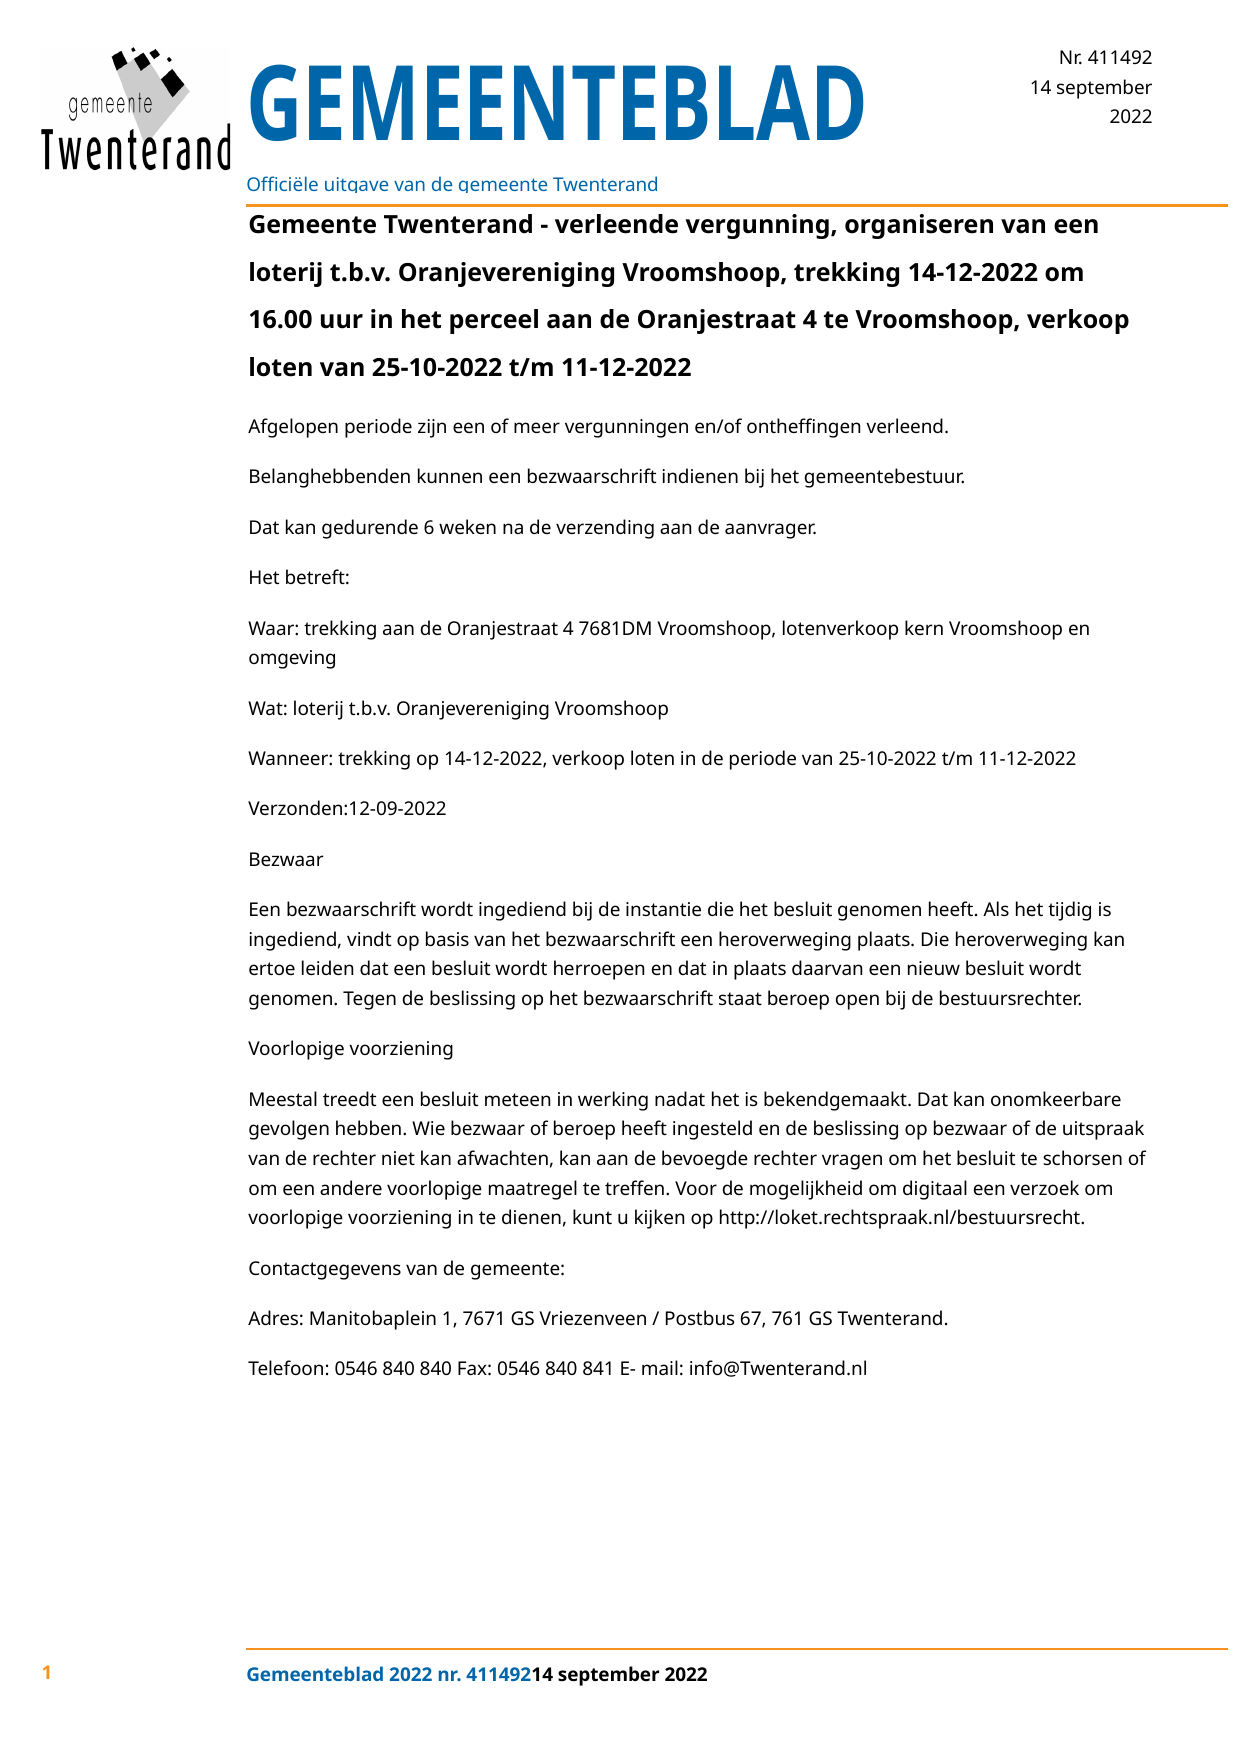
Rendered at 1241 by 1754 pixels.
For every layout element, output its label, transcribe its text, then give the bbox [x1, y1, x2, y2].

text Meestal treedt een besluit meteen in werking nadat het is bekendgemaakt. Dat kan onomkeerbare gevolgen hebben. Wie bezwaar of beroep heeft ingesteld en de beslissing op bezwaar of de uitspraak van de rechter niet kan afwachten, kan aan de bevoegde rechter vragen om het besluit te schorsen of om een andere voorlopige maatregel te treffen. Voor de mogelijkheid om digitaal een verzoek om voorlopige voorziening in te dienen, kunt u kijken op http://loket.rechtspraak.nl/bestuursrecht. [248, 1086, 1152, 1230]
text Dat kan gedurende 6 weken na de verzending aan de aanvrager. [248, 514, 1152, 540]
text Wanneer: trekking op 14-12-2022, verkoop loten in de periode van 25-10-2022 t/m 11-12-2022 [248, 745, 1152, 771]
text Waar: trekking aan de Oranjestraat 4 7681DM Vroomshoop, lotenverkoop kern Vroomshoop en omgeving [248, 615, 1152, 670]
text Het betreft: [248, 564, 1152, 590]
text Bezwaar [248, 846, 1152, 872]
text Belanghebbenden kunnen een bezwaarschrift indienen bij het gemeentebestuur. [248, 463, 1152, 489]
text Wat: loterij t.b.v. Oranjevereniging Vroomshoop [248, 695, 1152, 721]
text Telefoon: 0546 840 840 Fax: 0546 840 841 E- mail: info@Twenterand.nl [248, 1356, 1152, 1381]
text Contactgegevens van de gemeente: [248, 1255, 1152, 1281]
text Afgelopen periode zijn een of meer vergunningen en/of ontheffingen verleend. [248, 413, 1152, 439]
picture [41, 47, 231, 172]
text Verzonden:12-09-2022 [248, 796, 1152, 821]
text Een bezwaarschrift wordt ingediend bij de instantie die het besluit genomen heeft. Als het tijdig is ingediend, vindt op basis van het bezwaarschrift een heroverweging plaats. Die heroverweging kan ertoe leiden dat een besluit wordt herroepen en dat in plaats daarvan een nieuw besluit wordt genomen. Tegen de beslissing op het bezwaarschrift staat beroep open bij de bestuursrechter. [248, 896, 1152, 1011]
text Gemeente Twenterand - verleende vergunning, organiseren van een loterij t.b.v. Oranjevereniging Vroomshoop, trekking 14-12-2022 om 16.00 uur in het perceel aan de Oranjestraat 4 te Vroomshoop, verkoop loten van 25-10-2022 t/m 11-12-2022 [248, 207, 1152, 384]
text Adres: Manitobaplein 1, 7671 GS Vriezenveen / Postbus 67, 761 GS Twenterand. [248, 1305, 1152, 1331]
text Voorlopige voorziening [248, 1036, 1152, 1061]
